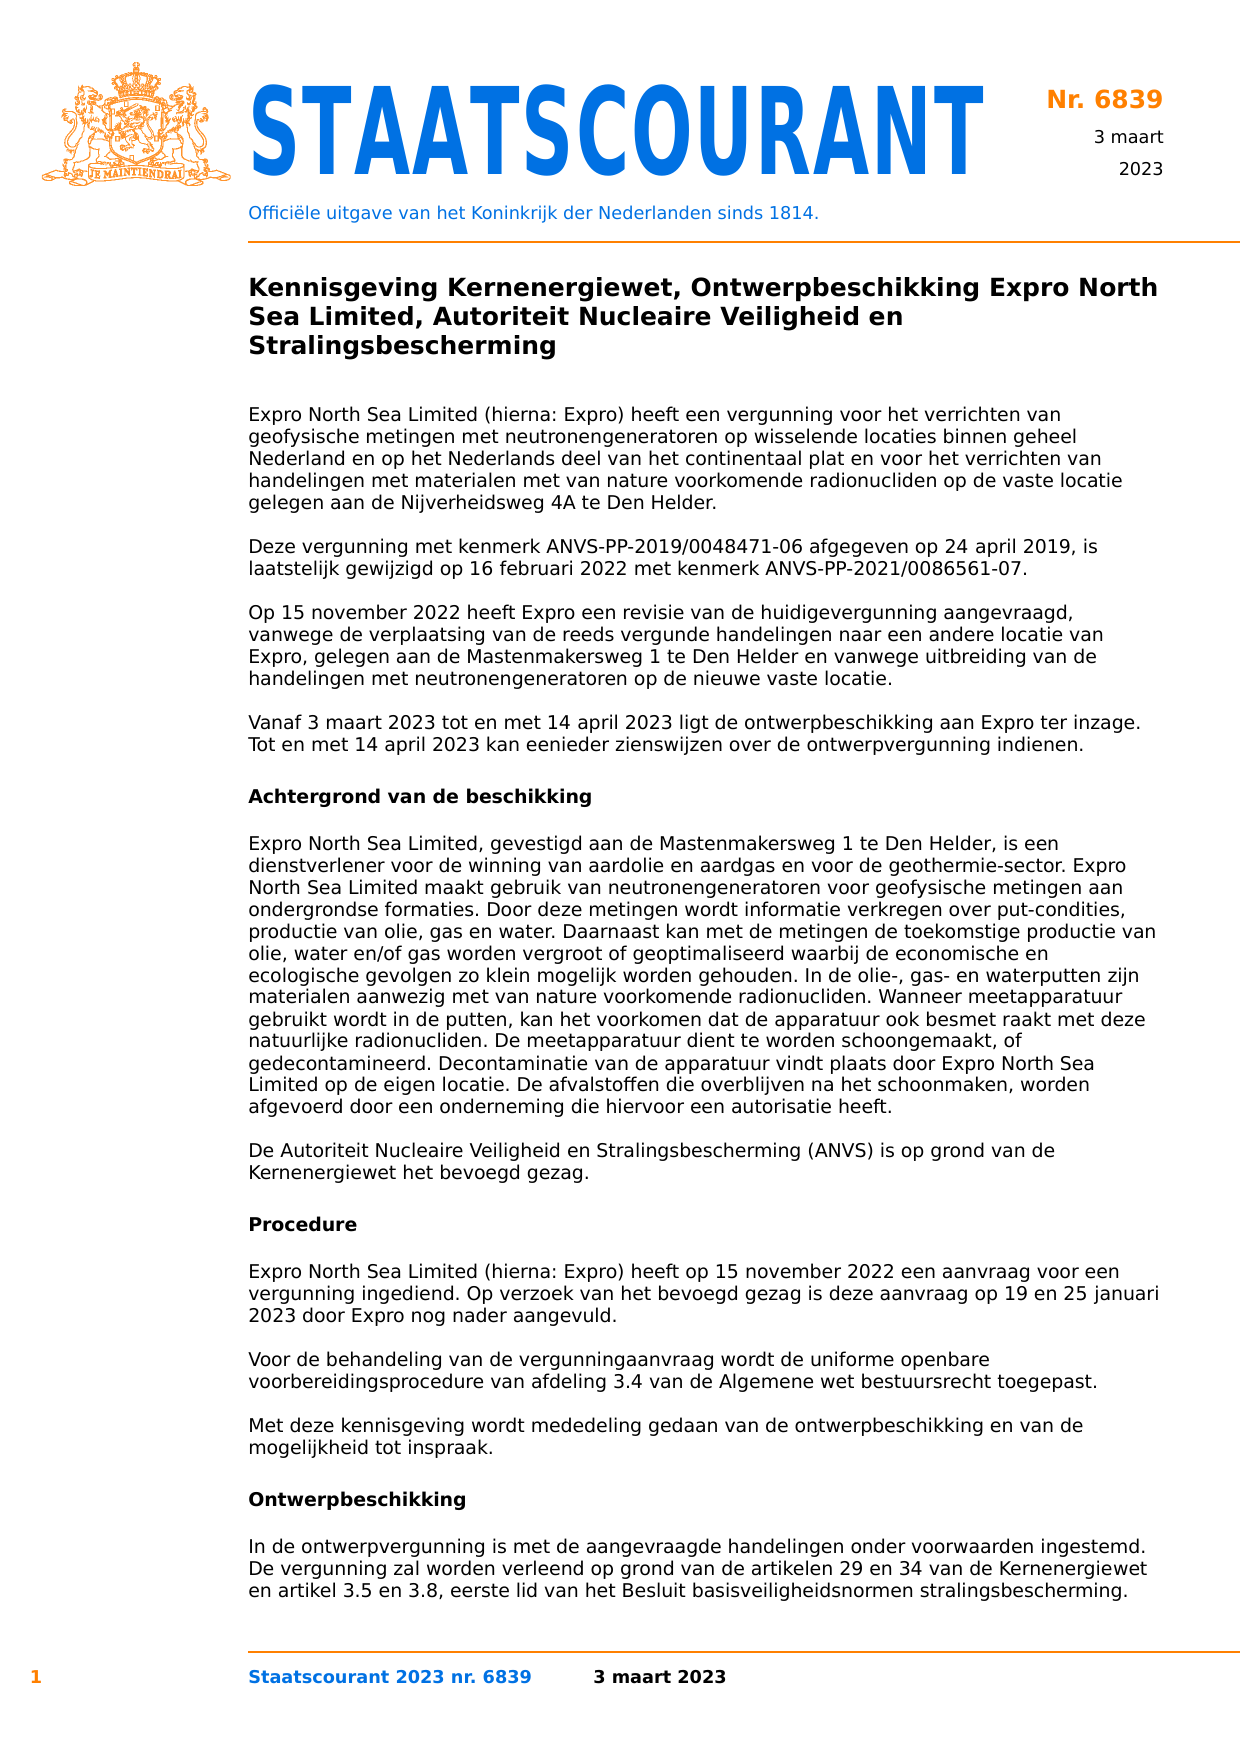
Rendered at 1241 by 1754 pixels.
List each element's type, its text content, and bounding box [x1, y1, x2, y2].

text Expro North Sea Limited (hierna: Expro) heeft een vergunning voor het verrichten van geofysische metingen met neutronen­generatoren op wisselende locaties binnen geheel Nederland en op het Nederlands deel van het continentaal plat en voor het verrichten van handelingen met materialen met van nature voorkomende radionucliden op de vaste locatie gelegen aan de Nijverheidsweg 4A te Den Helder. [248, 404, 1163, 514]
picture [41, 62, 231, 186]
table_header Nr. 6839 [998, 62, 1240, 121]
subtitle Ontwerpbeschikking [248, 1489, 1163, 1511]
text Op 15 november 2022 heeft Expro een revisie van de huidigevergunning aangevraagd, vanwege de verplaatsing van de reeds vergunde handelingen naar een andere locatie van Expro, gelegen aan de Mastenmakersweg 1 te Den Helder en vanwege uitbreiding van de handelingen met neutronen­generatoren op de nieuwe vaste locatie. [248, 602, 1163, 690]
text In de ontwerpvergunning is met de aangevraagde handelingen onder voorwaarden ingestemd. De vergunning zal worden verleend op grond van de artikelen 29 en 34 van de Kernenergie­wet en artikel 3.5 en 3.8, eerste lid van het Besluit basisveiligheidsnormen stralingsbescherming. [248, 1536, 1163, 1602]
text Vanaf 3 maart 2023 tot en met 14 april 2023 ligt de ontwerp­beschikking aan Expro ter inzage. Tot en met 14 april 2023 kan eenieder zienswijzen over de ontwerpvergunning indienen. [248, 712, 1163, 756]
table_header [25, 62, 248, 241]
subtitle Procedure [248, 1214, 1163, 1236]
text De Autoriteit Nucleaire Veiligheid en Stralingsbescherming (ANVS) is op grond van de Kernenergiewet het bevoegd gezag. [248, 1140, 1163, 1184]
text Expro North Sea Limited, gevestigd aan de Mastenmakersweg 1 te Den Helder, is een dienstverlener voor de winning van aardolie en aardgas en voor de geothermie-sector. Expro North Sea Limited maakt gebruik van neutronengeneratoren voor geofysische metingen aan ondergrondse formaties. Door deze metingen wordt informatie verkregen over put-condities, productie van olie, gas en water. Daarnaast kan met de metingen de toekomstige productie van olie, water en/of gas worden vergroot of geoptimaliseerd waarbij de economische en ecologische gevolgen zo klein mogelijk worden gehouden. In de olie-, gas- en waterputten zijn materialen aanwezig met van nature voorkomende radionucliden. Wanneer meetapparatuur gebruikt wordt in de putten, kan het voorkomen dat de apparatuur ook besmet raakt met deze natuurlijke radionucliden. De meetapparatuur dient te worden schoongemaakt, of gedecontamineerd. Decontaminatie van de apparatuur vindt plaats door Expro North Sea Limited op de eigen locatie. De afvalstoffen die overblijven na het schoonmaken, worden afgevoerd door een onderneming die hiervoor een autorisatie heeft. [248, 833, 1163, 1118]
text Expro North Sea Limited (hierna: Expro) heeft op 15 november 2022 een aanvraag voor een vergunning ingediend. Op verzoek van het bevoegd gezag is deze aanvraag op 19 en 25 januari 2023 door Expro nog nader aangevuld. [248, 1261, 1163, 1327]
text Voor de behandeling van de vergunningaanvraag wordt de uniforme openbare voorbereidingsprocedure van afdeling 3.4 van de Algemene wet bestuursrecht toegepast. [248, 1349, 1163, 1393]
table_cell 3 maart [998, 121, 1240, 153]
table_header STAATSCOURANT [248, 62, 998, 203]
text Deze vergunning met kenmerk ANVS-PP-2019/0048471-06 afgegeven op 24 april 2019, is laatstelijk gewijzigd op 16 februari 2022 met kenmerk ANVS-PP-2021/0086561-07. [248, 536, 1163, 580]
table_cell Officiële uitgave van het Koninkrijk der Nederlanden sinds 1814. [248, 203, 1240, 241]
subtitle Kennisgeving Kernenergiewet, Ontwerpbeschikking Expro North Sea Limited, Autoriteit Nucleaire Veiligheid en Stralingsbescherming [248, 273, 1163, 361]
text Met deze kennisgeving wordt mededeling gedaan van de ontwerpbeschikking en van de mogelijkheid tot inspraak. [248, 1415, 1163, 1459]
table_cell 2023 [998, 153, 1240, 203]
subtitle Achtergrond van de beschikking [248, 786, 1163, 808]
